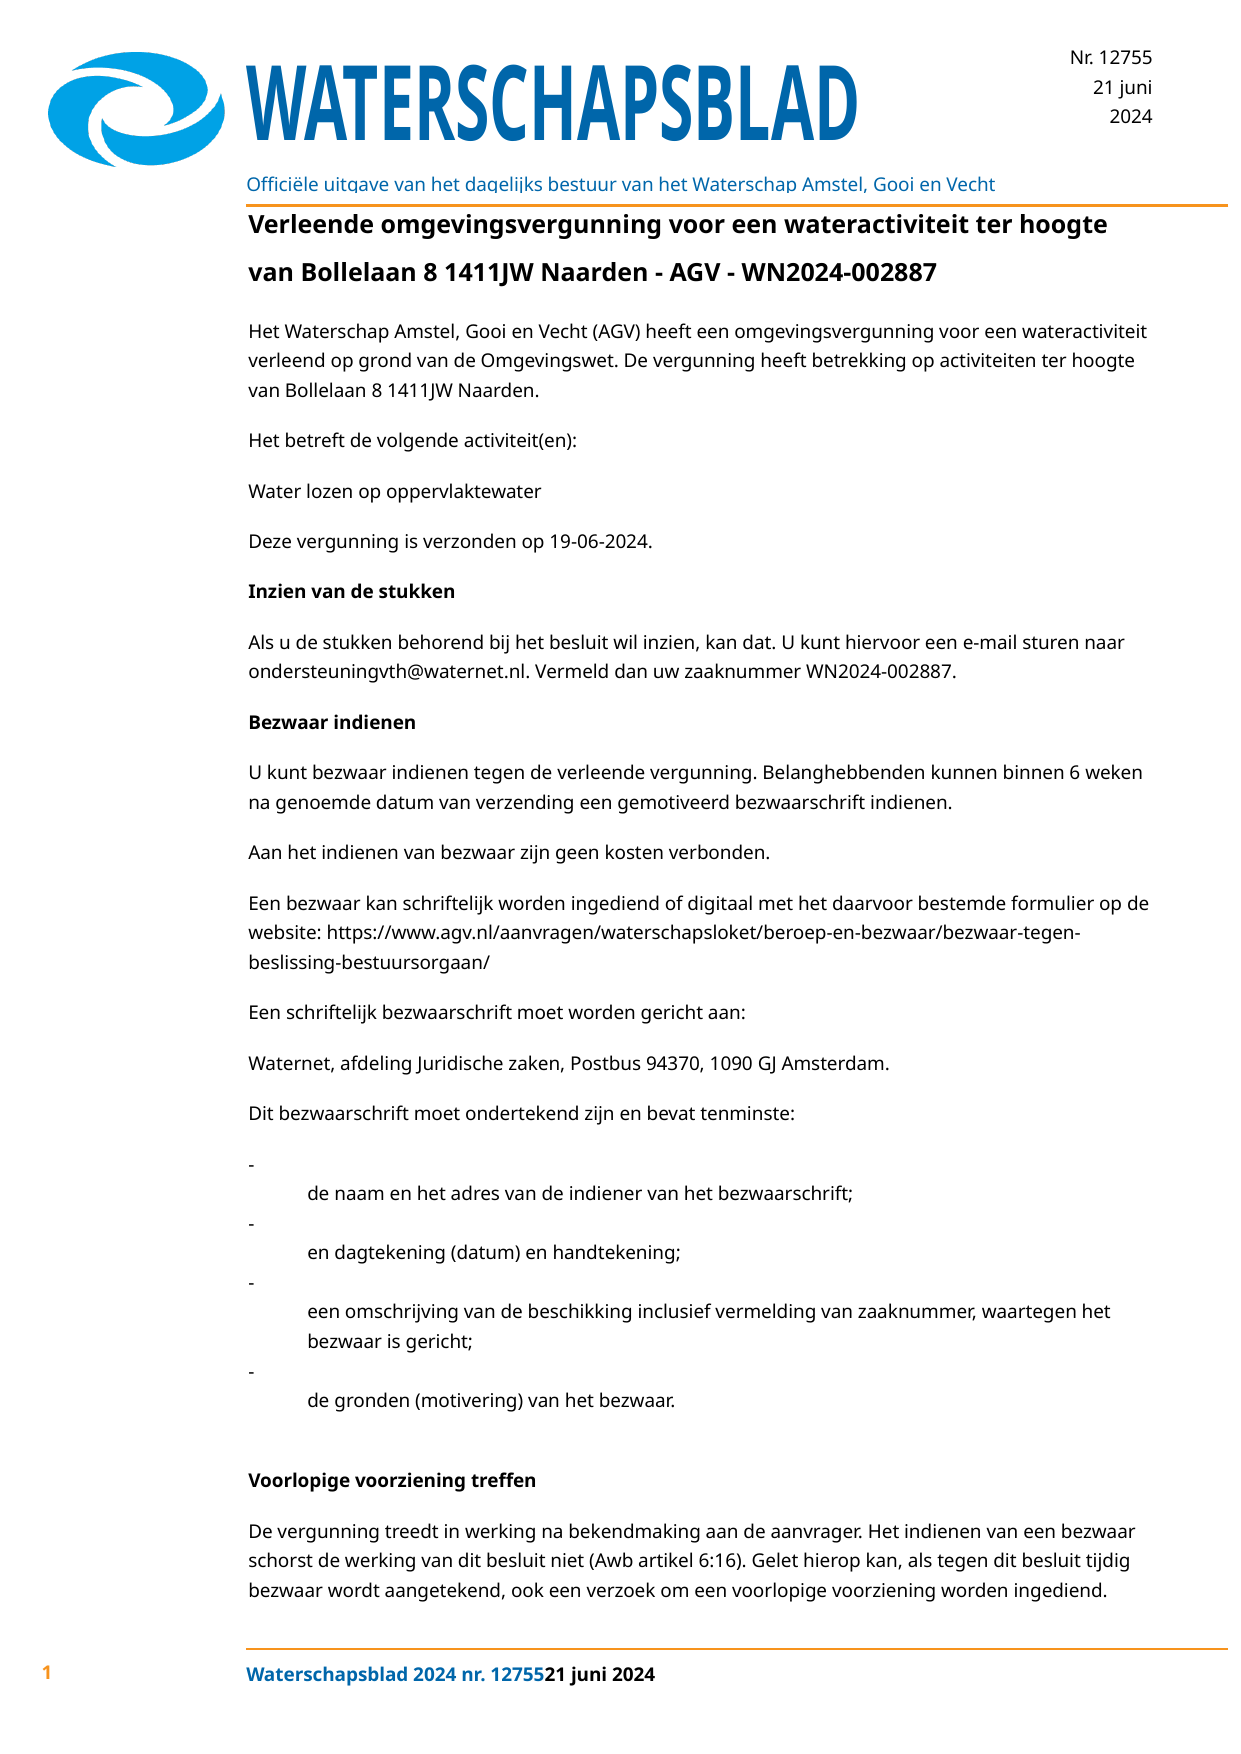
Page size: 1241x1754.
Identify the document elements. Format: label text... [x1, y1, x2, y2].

text Een bezwaar kan schriftelijk worden ingediend of digitaal met het daarvoor bestemde formulier op de website: https://www.agv.nl/aanvragen/waterschapsloket/beroep-en-bezwaar/bezwaar-tegen-beslissing-bestuursorgaan/ [248, 890, 1152, 975]
text Dit bezwaarschrift moet ondertekend zijn en bevat tenminste: [248, 1100, 1152, 1126]
text Deze vergunning is verzonden op 19-06-2024. [248, 528, 1152, 554]
list en dagtekening (datum) en handtekening; [248, 1239, 1152, 1265]
list een omschrijving van de beschikking inclusief vermelding van zaaknummer, waartegen het bezwaar is gericht; [248, 1299, 1152, 1354]
text Een schriftelijk bezwaarschrift moet worden gericht aan: [248, 999, 1152, 1025]
text Bezwaar indienen [248, 709, 1152, 735]
text Inzien van de stukken [248, 579, 1152, 604]
text U kunt bezwaar indienen tegen de verleende vergunning. Belanghebbenden kunnen binnen 6 weken na genoemde datum van verzending een gemotiveerd bezwaarschrift indienen. [248, 759, 1152, 815]
text Het Waterschap Amstel, Gooi en Vecht (AGV) heeft een omgevingsvergunning voor een wateractiviteit verleend op grond van de Omgevingswet. De vergunning heeft betrekking op activiteiten ter hoogte van Bollelaan 8 1411JW Naarden. [248, 318, 1152, 403]
list de gronden (motivering) van het bezwaar. [248, 1387, 1152, 1413]
text Water lozen op oppervlaktewater [248, 478, 1152, 504]
list de naam en het adres van de indiener van het bezwaarschrift; [248, 1180, 1152, 1206]
text Waternet, afdeling Juridische zaken, Postbus 94370, 1090 GJ Amsterdam. [248, 1050, 1152, 1076]
text Aan het indienen van bezwaar zijn geen kosten verbonden. [248, 839, 1152, 865]
text De vergunning treedt in werking na bekendmaking aan de aanvrager. Het indienen van een bezwaar schorst de werking van dit besluit niet (Awb artikel 6:16). Gelet hierop kan, als tegen dit besluit tijdig bezwaar wordt aangetekend, ook een verzoek om een voorlopige voorziening worden ingediend. [248, 1518, 1152, 1603]
text Als u de stukken behorend bij het besluit wil inzien, kan dat. U kunt hiervoor een e-mail sturen naar ondersteuningvth@waternet.nl. Vermeld dan uw zaaknummer WN2024-002887. [248, 629, 1152, 684]
text Verleende omgevingsvergunning voor een wateractiviteit ter hoogte van Bollelaan 8 1411JW Naarden - AGV - WN2024-002887 [248, 207, 1152, 288]
text Het betreft de volgende activiteit(en): [248, 427, 1152, 453]
text Voorlopige voorziening treffen [248, 1467, 1152, 1493]
picture [41, 47, 231, 172]
